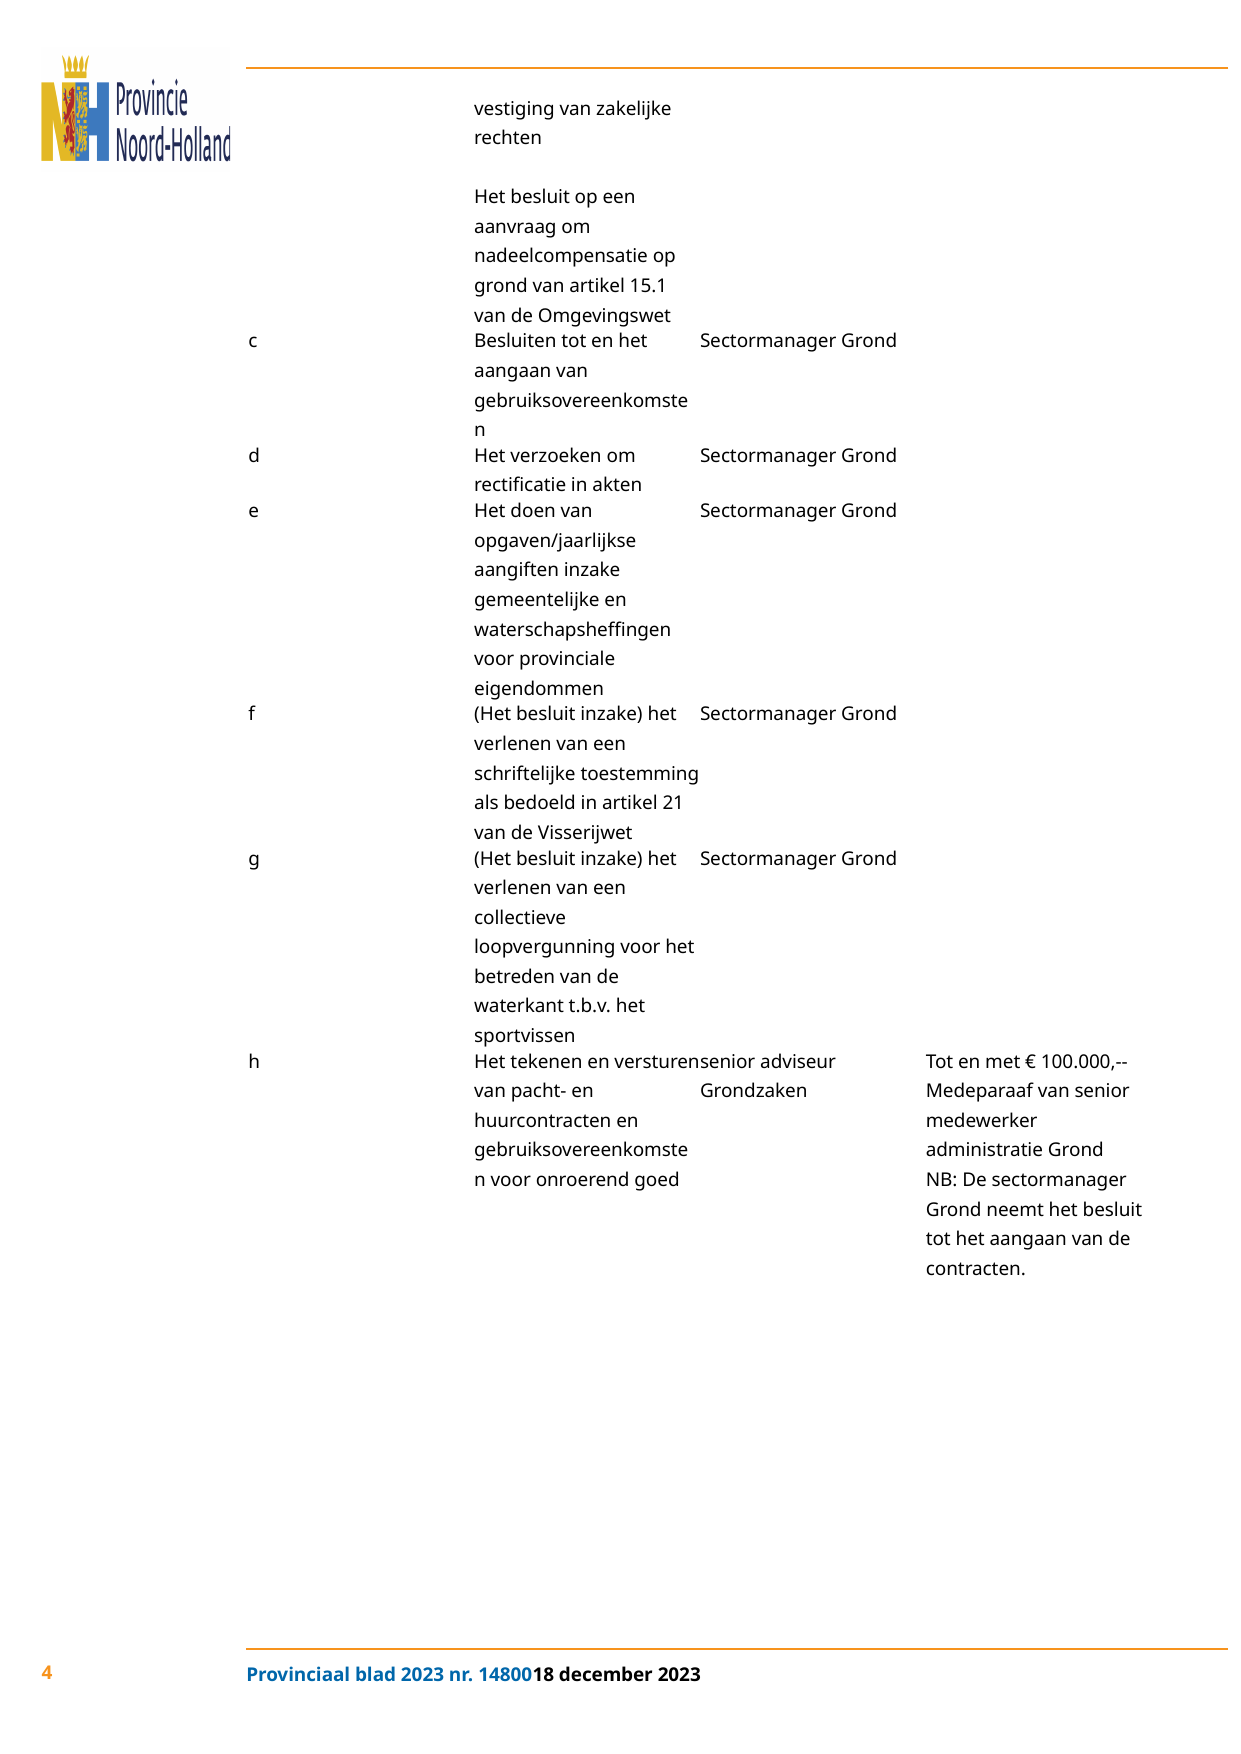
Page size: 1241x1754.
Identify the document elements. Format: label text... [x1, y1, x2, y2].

table_cell [926, 328, 1152, 442]
table_cell [700, 95, 926, 328]
table_cell c [248, 328, 474, 442]
table_cell vestiging van zakelijke rechten Het besluit op een aanvraag om nadeelcompensatie op grond van artikel 15.1 van de Omgevingswet [474, 95, 700, 328]
table_cell (Het besluit inzake) het verlenen van een schriftelijke toestemming als bedoeld in artikel 21 van de Visserijwet [474, 701, 700, 845]
table_cell [926, 701, 1152, 845]
table_cell Het doen van opgaven/jaarlijkse aangiften inzake gemeentelijke en waterschapsheffingen voor provinciale eigendommen [474, 498, 700, 701]
table_cell (Het besluit inzake) het verlenen van een collectieve loopvergunning voor het betreden van de waterkant t.b.v. het sportvissen [474, 845, 700, 1048]
table_cell Besluiten tot en het aangaan van gebruiksovereenkomsten [474, 328, 700, 442]
table_cell [926, 95, 1152, 328]
table_cell Het verzoeken om rectificatie in akten [474, 442, 700, 497]
table_cell Het tekenen en versturen van pacht- en huurcontracten en gebruiksovereenkomsten voor onroerend goed [474, 1048, 700, 1281]
table_cell [926, 442, 1152, 497]
table_cell [248, 95, 474, 328]
table_cell [926, 845, 1152, 1048]
table_cell Sectormanager Grond [700, 328, 926, 442]
table_cell h [248, 1048, 474, 1281]
picture [41, 47, 231, 172]
table_cell Sectormanager Grond [700, 845, 926, 1048]
table_cell f [248, 701, 474, 845]
table_cell g [248, 845, 474, 1048]
table_cell Sectormanager Grond [700, 498, 926, 701]
table_cell Tot en met € 100.000,-- Medeparaaf van senior medewerker administratie Grond NB: De sectormanager Grond neemt het besluit tot het aangaan van de contracten. [926, 1048, 1152, 1281]
table_cell Sectormanager Grond [700, 701, 926, 845]
table_cell e [248, 498, 474, 701]
table_cell [926, 498, 1152, 701]
table_cell senior adviseur Grondzaken [700, 1048, 926, 1281]
table_cell Sectormanager Grond [700, 442, 926, 497]
table_cell d [248, 442, 474, 497]
